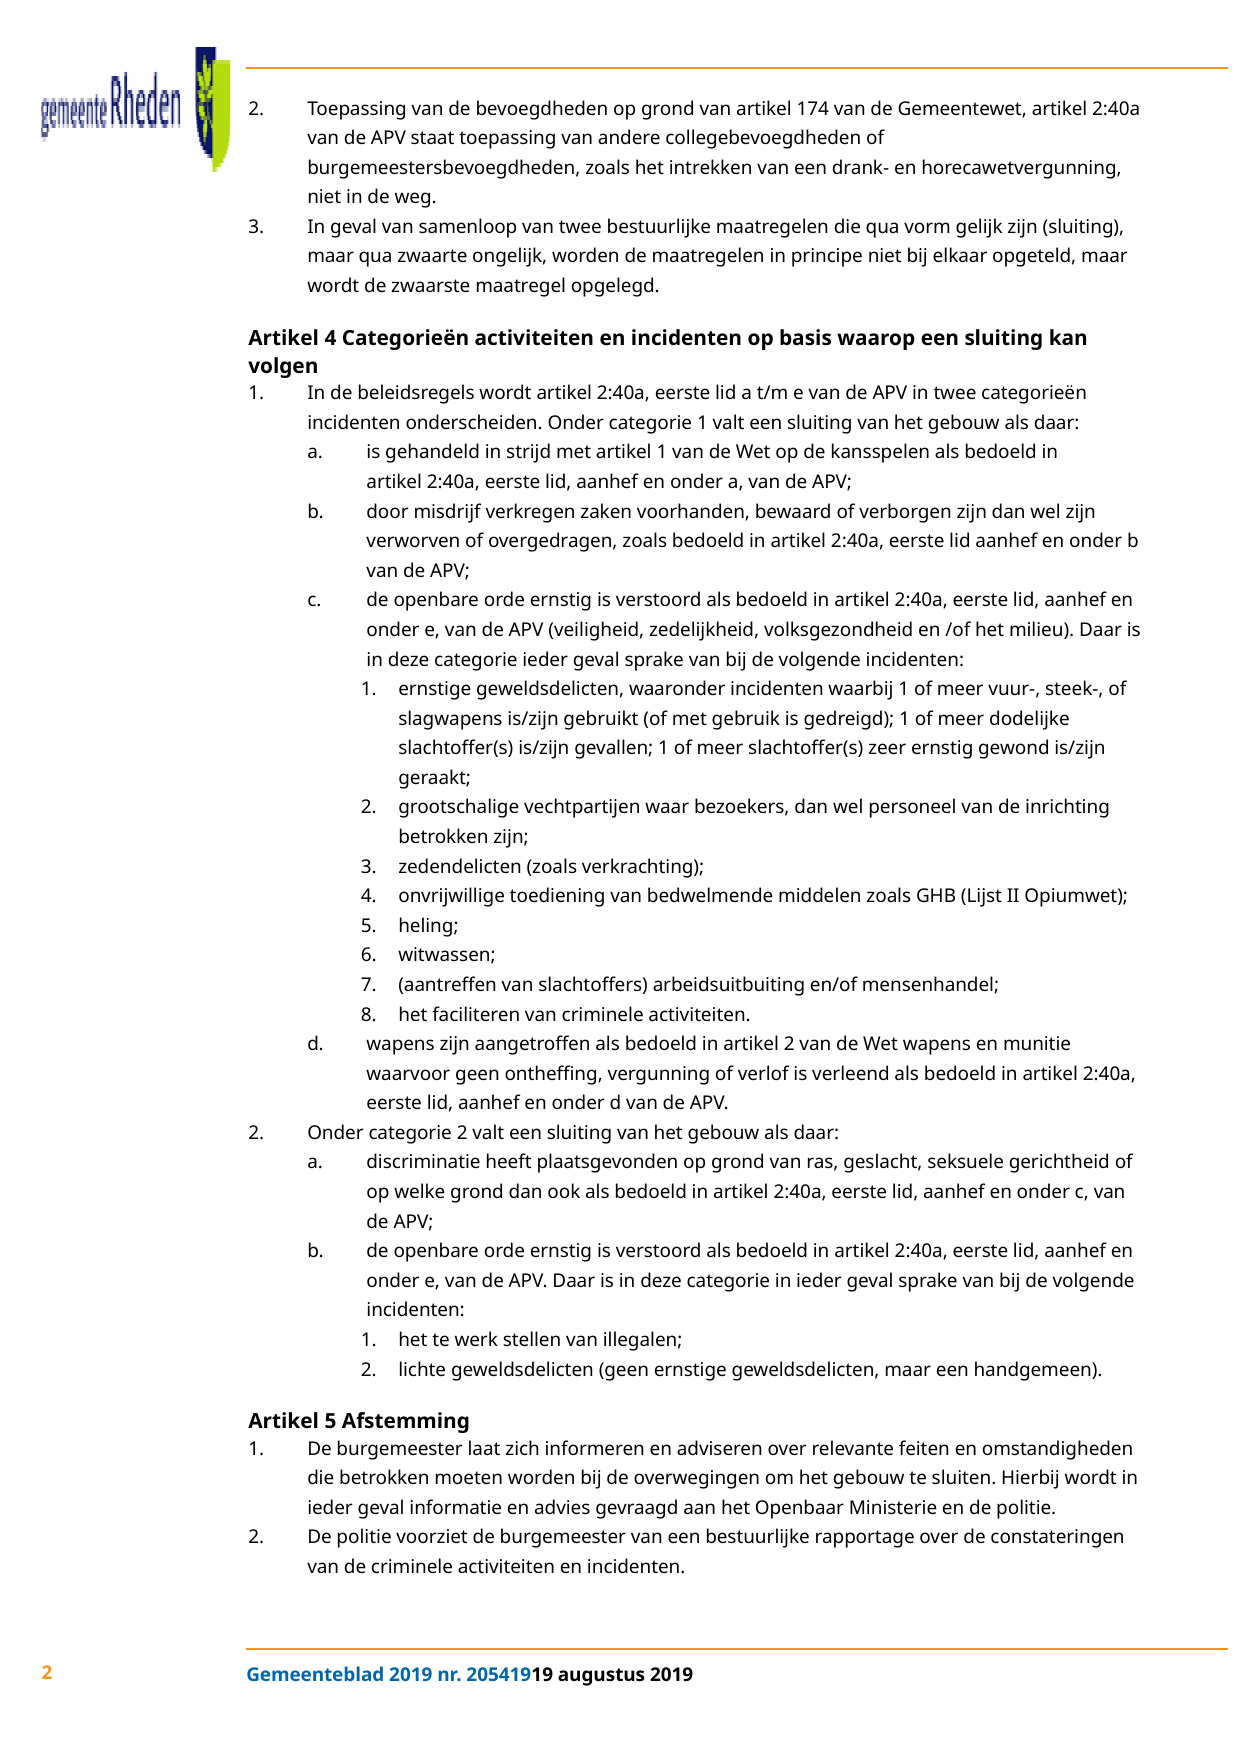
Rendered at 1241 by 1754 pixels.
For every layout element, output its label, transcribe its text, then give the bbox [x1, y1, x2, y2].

picture [41, 47, 231, 172]
list De politie voorziet de burgemeester van een bestuurlijke rapportage over de constateringen van de criminele activiteiten en incidenten. [248, 1523, 1152, 1579]
list het faciliteren van criminele activiteiten. [361, 1001, 1152, 1027]
list het te werk stellen van illegalen; [361, 1326, 1152, 1352]
list In de beleidsregels wordt artikel 2:40a, eerste lid a t/m e van de APV in twee categorieën incidenten onderscheiden. Onder categorie 1 valt een sluiting van het gebouw als daar: [248, 379, 1152, 435]
list ernstige geweldsdelicten, waaronder incidenten waarbij 1 of meer vuur-, steek-, of slagwapens is/zijn gebruikt (of met gebruik is gedreigd); 1 of meer dodelijke slachtoffer(s) is/zijn gevallen; 1 of meer slachtoffer(s) zeer ernstig gewond is/zijn geraakt; [361, 675, 1152, 790]
list In geval van samenloop van twee bestuurlijke maatregelen die qua vorm gelijk zijn (sluiting), maar qua zwaarte ongelijk, worden de maatregelen in principe niet bij elkaar opgeteld, maar wordt de zwaarste maatregel opgelegd. [248, 213, 1152, 298]
list Toepassing van de bevoegdheden op grond van artikel 174 van de Gemeentewet, artikel 2:40a van de APV staat toepassing van andere collegebevoegdheden of burgemeestersbevoegdheden, zoals het intrekken van een drank- en horecawetvergunning, niet in de weg. [248, 95, 1152, 209]
list discriminatie heeft plaatsgevonden op grond van ras, geslacht, seksuele gerichtheid of op welke grond dan ook als bedoeld in artikel 2:40a, eerste lid, aanhef en onder c, van de APV; [307, 1149, 1152, 1234]
list grootschalige vechtpartijen waar bezoekers, dan wel personeel van de inrichting betrokken zijn; [361, 794, 1152, 849]
list onvrijwillige toediening van bedwelmende middelen zoals GHB (Lijst II Opiumwet); [361, 882, 1152, 908]
list de openbare orde ernstig is verstoord als bedoeld in artikel 2:40a, eerste lid, aanhef en onder e, van de APV (veiligheid, zedelijkheid, volksgezondheid en /of het milieu). Daar is in deze categorie ieder geval sprake van bij de volgende incidenten: [307, 587, 1152, 672]
list lichte geweldsdelicten (geen ernstige geweldsdelicten, maar een handgemeen). [361, 1356, 1152, 1382]
list de openbare orde ernstig is verstoord als bedoeld in artikel 2:40a, eerste lid, aanhef en onder e, van de APV. Daar is in deze categorie in ieder geval sprake van bij de volgende incidenten: [307, 1237, 1152, 1322]
list heling; [361, 912, 1152, 938]
list is gehandeld in strijd met artikel 1 van de Wet op de kansspelen als bedoeld in artikel 2:40a, eerste lid, aanhef en onder a, van de APV; [307, 439, 1152, 494]
list wapens zijn aangetroffen als bedoeld in artikel 2 van de Wet wapens en munitie waarvoor geen ontheffing, vergunning of verlof is verleend als bedoeld in artikel 2:40a, eerste lid, aanhef en onder d van de APV. [307, 1030, 1152, 1115]
list witwassen; [361, 942, 1152, 967]
text Artikel 5 Afstemming [248, 1406, 1152, 1435]
list De burgemeester laat zich informeren en adviseren over relevante feiten en omstandigheden die betrokken moeten worden bij de overwegingen om het gebouw te sluiten. Hierbij wordt in ieder geval informatie en advies gevraagd aan het Openbaar Ministerie en de politie. [248, 1435, 1152, 1519]
list door misdrijf verkregen zaken voorhanden, bewaard of verborgen zijn dan wel zijn verworven of overgedragen, zoals bedoeld in artikel 2:40a, eerste lid aanhef en onder b van de APV; [307, 498, 1152, 583]
text Artikel 4 Categorieën activiteiten en incidenten op basis waarop een sluiting kan volgen [248, 323, 1152, 379]
list Onder categorie 2 valt een sluiting van het gebouw als daar: [248, 1119, 1152, 1145]
list zedendelicten (zoals verkrachting); [361, 853, 1152, 879]
list (aantreffen van slachtoffers) arbeidsuitbuiting en/of mensenhandel; [361, 971, 1152, 997]
